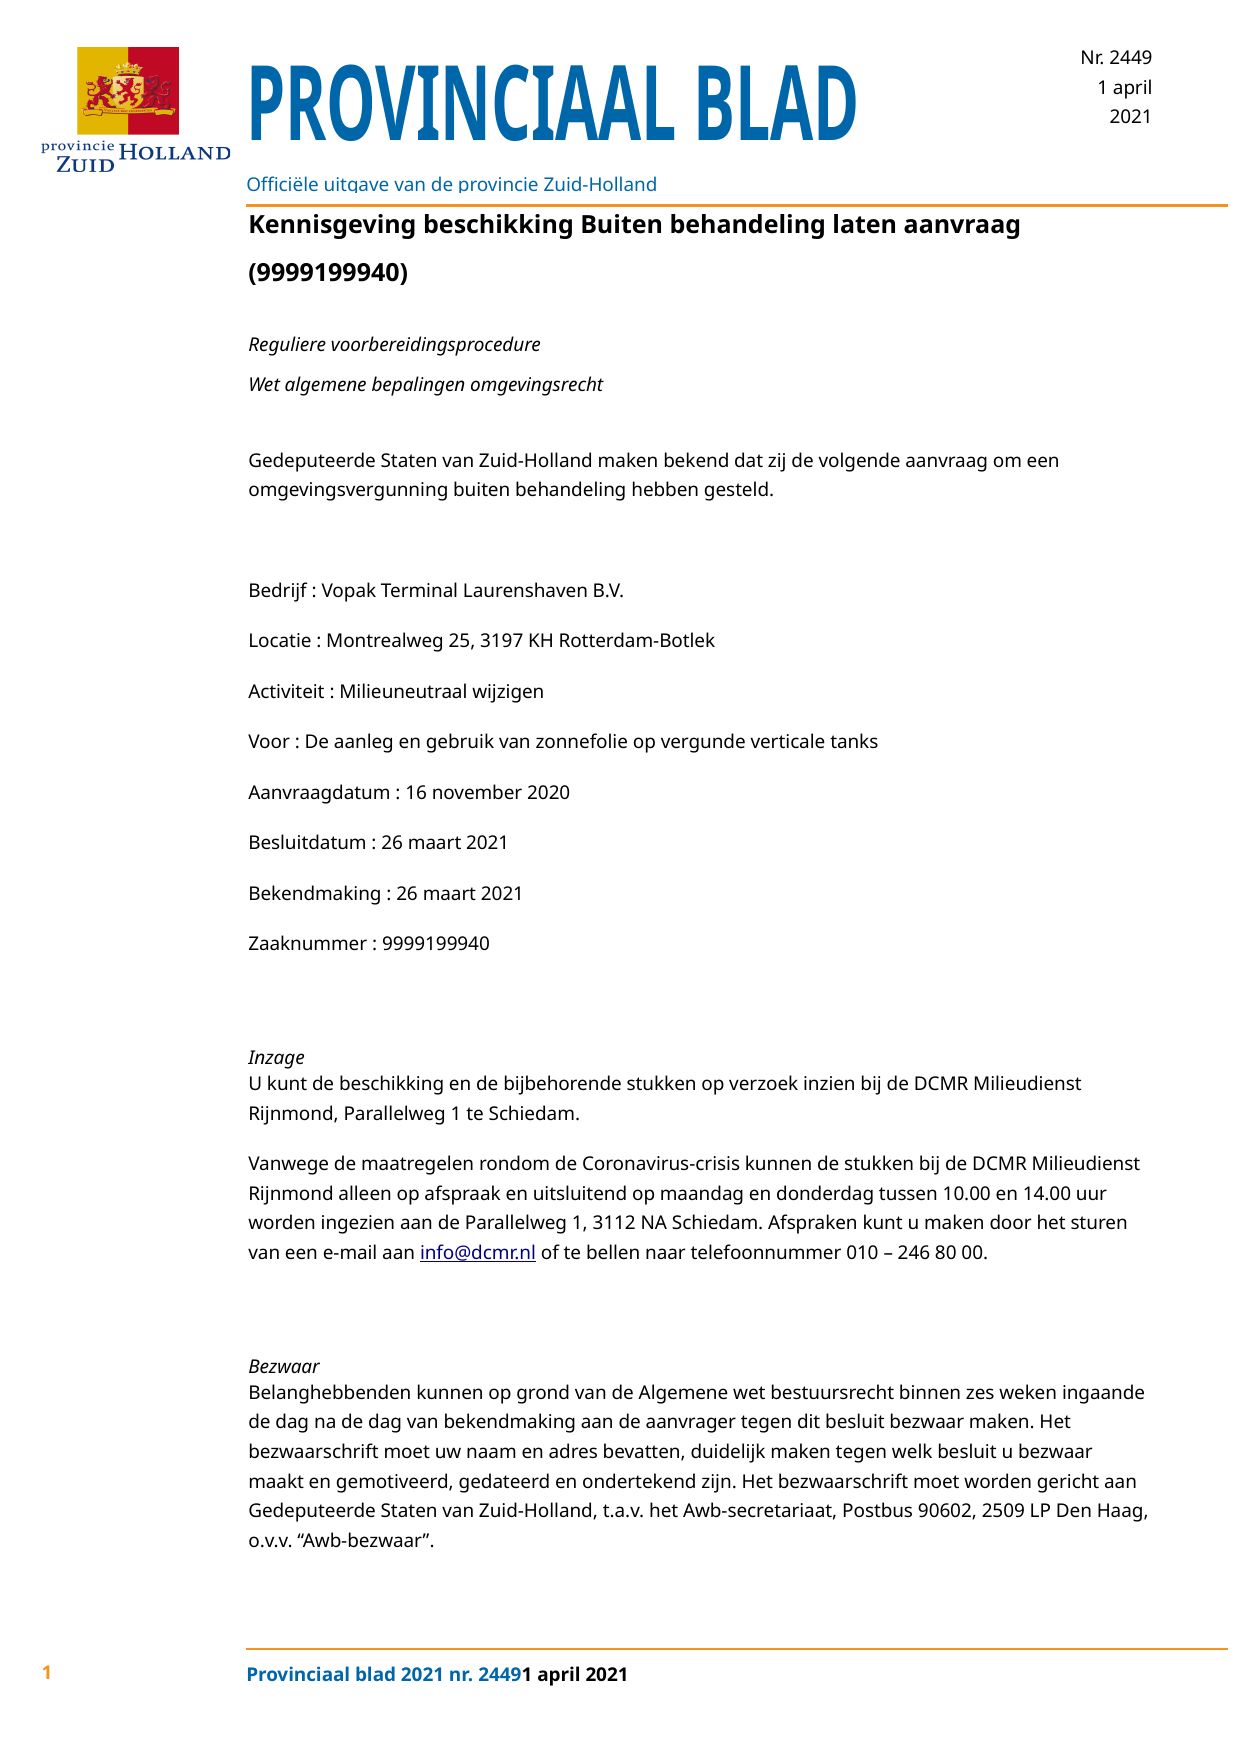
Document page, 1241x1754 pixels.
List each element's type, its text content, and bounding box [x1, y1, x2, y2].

text Gedeputeerde Staten van Zuid-Holland maken bekend dat zij de volgende aanvraag om een omgevingsvergunning buiten behandeling hebben gesteld. [248, 447, 1152, 502]
text Locatie : Montrealweg 25, 3197 KH Rotterdam-Botlek [248, 628, 1152, 653]
text Bedrijf : Vopak Terminal Laurenshaven B.V. [248, 577, 1152, 603]
text Besluitdatum : 26 maart 2021 [248, 829, 1152, 855]
text Reguliere voorbereidingsprocedure [248, 331, 1152, 357]
picture [41, 47, 231, 172]
text Voor : De aanleg en gebruik van zonnefolie op vergunde verticale tanks [248, 728, 1152, 754]
text Vanwege de maatregelen rondom de Coronavirus-crisis kunnen de stukken bij de DCMR Milieudienst Rijnmond alleen op afspraak en uitsluitend op maandag en donderdag tussen 10.00 en 14.00 uur worden ingezien aan de Parallelweg 1, 3112 NA Schiedam. Afspraken kunt u maken door het sturen van een e-mail aan info@dcmr.nl of te bellen naar telefoonnummer 010 – 246 80 00. [248, 1150, 1152, 1265]
text Zaaknummer : 9999199940 [248, 930, 1152, 956]
text Aanvraagdatum : 16 november 2020 [248, 779, 1152, 805]
text Activiteit : Milieuneutraal wijzigen [248, 678, 1152, 704]
text Bekendmaking : 26 maart 2021 [248, 880, 1152, 906]
text Wet algemene bepalingen omgevingsrecht [248, 371, 1152, 396]
text Inzage [248, 1044, 1152, 1070]
text U kunt de beschikking en de bijbehorende stukken op verzoek inzien bij de DCMR Milieudienst Rijnmond, Parallelweg 1 te Schiedam. [248, 1070, 1152, 1126]
text Belanghebbenden kunnen op grond van de Algemene wet bestuursrecht binnen zes weken ingaande de dag na de dag van bekendmaking aan de aanvrager tegen dit besluit bezwaar maken. Het bezwaarschrift moet uw naam en adres bevatten, duidelijk maken tegen welk besluit u bezwaar maakt en gemotiveerd, gedateerd en ondertekend zijn. Het bezwaarschrift moet worden gericht aan Gedeputeerde Staten van Zuid-Holland, t.a.v. het Awb-secretariaat, Postbus 90602, 2509 LP Den Haag, o.v.v. “Awb-bezwaar”. [248, 1379, 1152, 1553]
text Bezwaar [248, 1353, 1152, 1379]
text Kennisgeving beschikking Buiten behandeling laten aanvraag (9999199940) [248, 207, 1152, 288]
